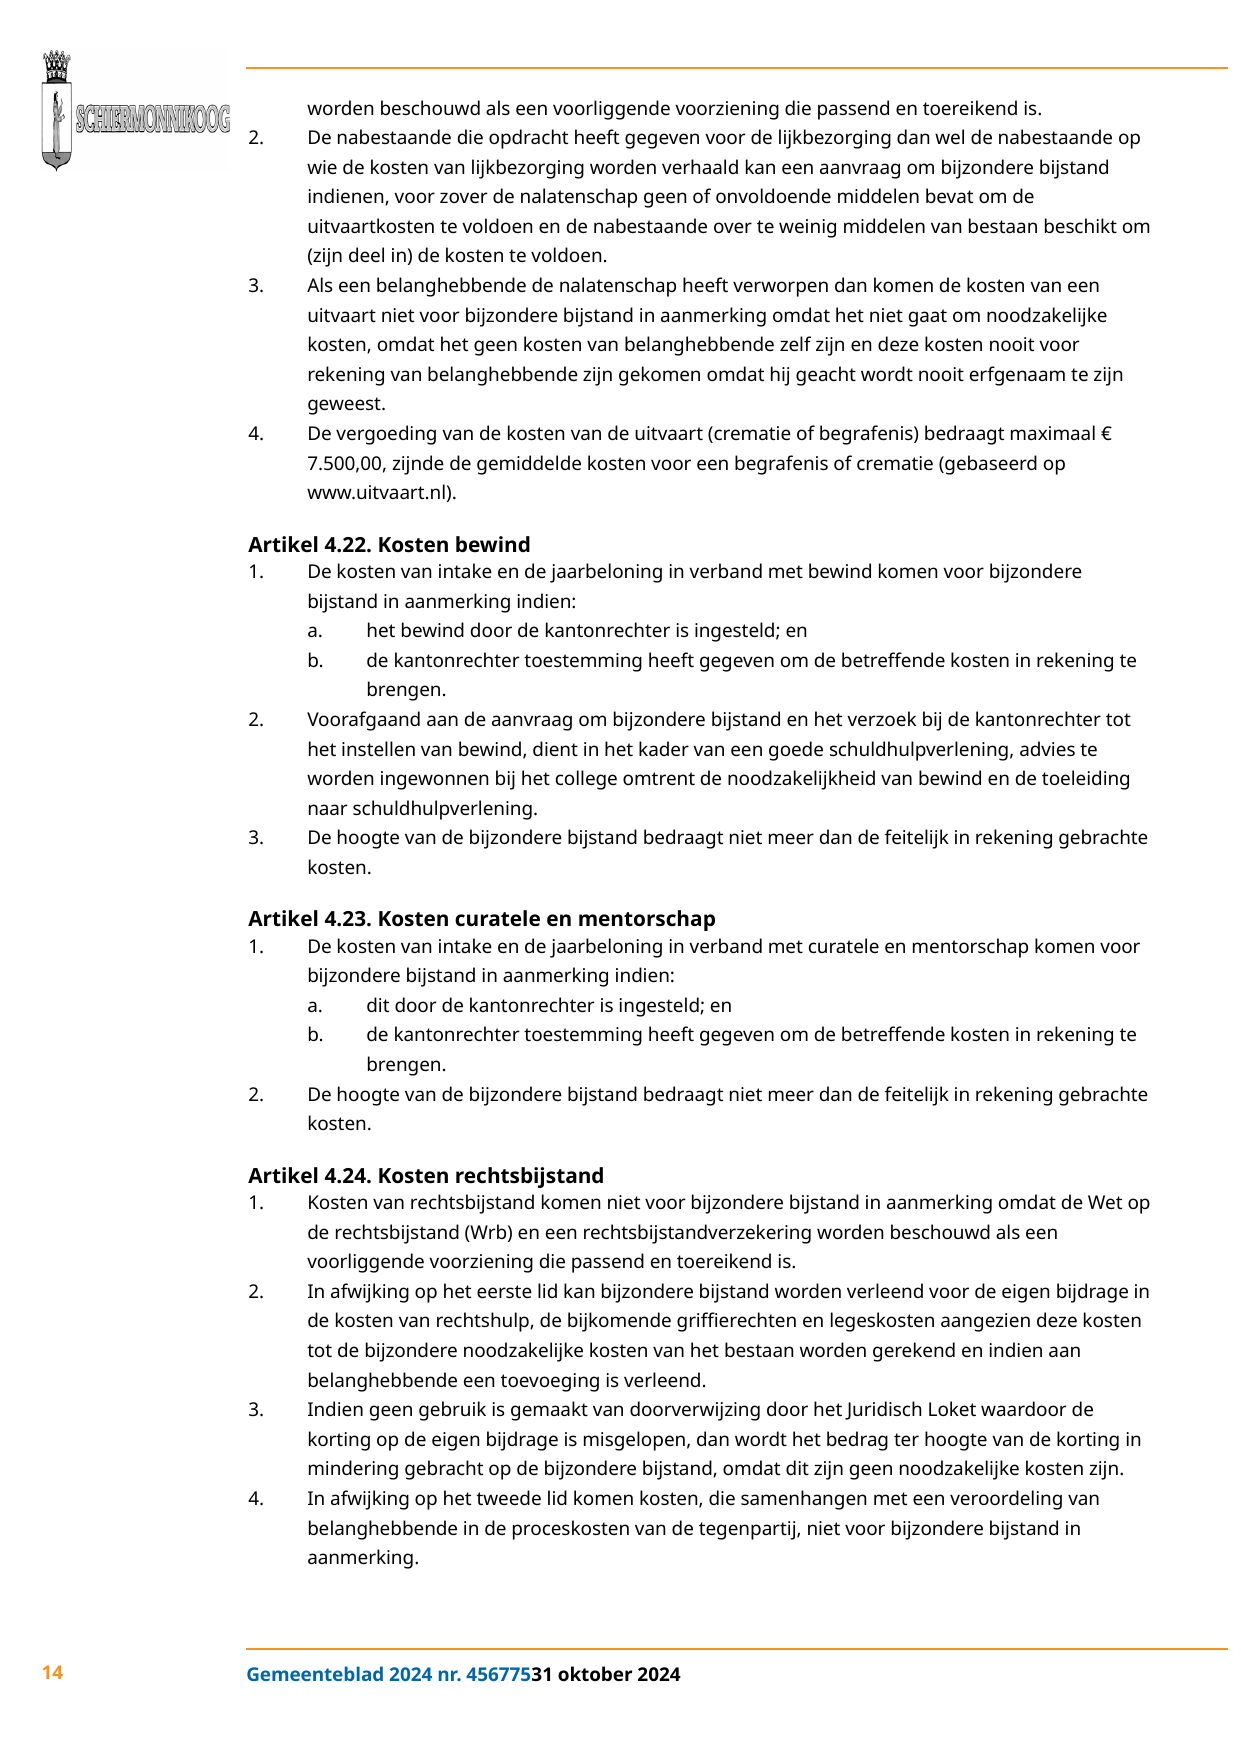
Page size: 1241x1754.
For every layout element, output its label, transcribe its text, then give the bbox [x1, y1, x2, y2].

list worden beschouwd als een voorliggende voorziening die passend en toereikend is. [248, 95, 1152, 121]
list Voorafgaand aan de aanvraag om bijzondere bijstand en het verzoek bij de kantonrechter tot het instellen van bewind, dient in het kader van een goede schuldhulpverlening, advies te worden ingewonnen bij het college omtrent de noodzakelijkheid van bewind en de toeleiding naar schuldhulpverlening. [248, 706, 1152, 821]
list het bewind door de kantonrechter is ingesteld; en [307, 617, 1152, 643]
list De nabestaande die opdracht heeft gegeven voor de lijkbezorging dan wel de nabestaande op wie de kosten van lijkbezorging worden verhaald kan een aanvraag om bijzondere bijstand indienen, voor zover de nalatenschap geen of onvoldoende middelen bevat om de uitvaartkosten te voldoen en de nabestaande over te weinig middelen van bestaan beschikt om (zijn deel in) de kosten te voldoen. [248, 124, 1152, 268]
list Indien geen gebruik is gemaakt van doorverwijzing door het Juridisch Loket waardoor de korting op de eigen bijdrage is misgelopen, dan wordt het bedrag ter hoogte van de korting in mindering gebracht op de bijzondere bijstand, omdat dit zijn geen noodzakelijke kosten zijn. [248, 1396, 1152, 1481]
list Als een belanghebbende de nalatenschap heeft verworpen dan komen de kosten van een uitvaart niet voor bijzondere bijstand in aanmerking omdat het niet gaat om noodzakelijke kosten, omdat het geen kosten van belanghebbende zelf zijn en deze kosten nooit voor rekening van belanghebbende zijn gekomen omdat hij geacht wordt nooit erfgenaam te zijn geweest. [248, 272, 1152, 416]
text Artikel 4.23. Kosten curatele en mentorschap [248, 904, 1152, 933]
text Artikel 4.24. Kosten rechtsbijstand [248, 1161, 1152, 1189]
list De kosten van intake en de jaarbeloning in verband met curatele en mentorschap komen voor bijzondere bijstand in aanmerking indien: [248, 933, 1152, 988]
picture [41, 47, 231, 172]
list de kantonrechter toestemming heeft gegeven om de betreffende kosten in rekening te brengen. [307, 647, 1152, 702]
list De hoogte van de bijzondere bijstand bedraagt niet meer dan de feitelijk in rekening gebrachte kosten. [248, 1081, 1152, 1136]
list De hoogte van de bijzondere bijstand bedraagt niet meer dan de feitelijk in rekening gebrachte kosten. [248, 824, 1152, 880]
list de kantonrechter toestemming heeft gegeven om de betreffende kosten in rekening te brengen. [307, 1022, 1152, 1077]
list In afwijking op het tweede lid komen kosten, die samenhangen met een veroordeling van belanghebbende in de proceskosten van de tegenpartij, niet voor bijzondere bijstand in aanmerking. [248, 1485, 1152, 1570]
list Kosten van rechtsbijstand komen niet voor bijzondere bijstand in aanmerking omdat de Wet op de rechtsbijstand (Wrb) en een rechtsbijstandverzekering worden beschouwd als een voorliggende voorziening die passend en toereikend is. [248, 1189, 1152, 1274]
list De vergoeding van de kosten van de uitvaart (crematie of begrafenis) bedraagt maximaal € 7.500,00, zijnde de gemiddelde kosten voor een begrafenis of crematie (gebaseerd op www.uitvaart.nl). [248, 420, 1152, 505]
list De kosten van intake en de jaarbeloning in verband met bewind komen voor bijzondere bijstand in aanmerking indien: [248, 558, 1152, 613]
list In afwijking op het eerste lid kan bijzondere bijstand worden verleend voor de eigen bijdrage in de kosten van rechtshulp, de bijkomende griffierechten en legeskosten aangezien deze kosten tot de bijzondere noodzakelijke kosten van het bestaan worden gerekend en indien aan belanghebbende een toevoeging is verleend. [248, 1278, 1152, 1392]
text Artikel 4.22. Kosten bewind [248, 530, 1152, 558]
list dit door de kantonrechter is ingesteld; en [307, 992, 1152, 1018]
